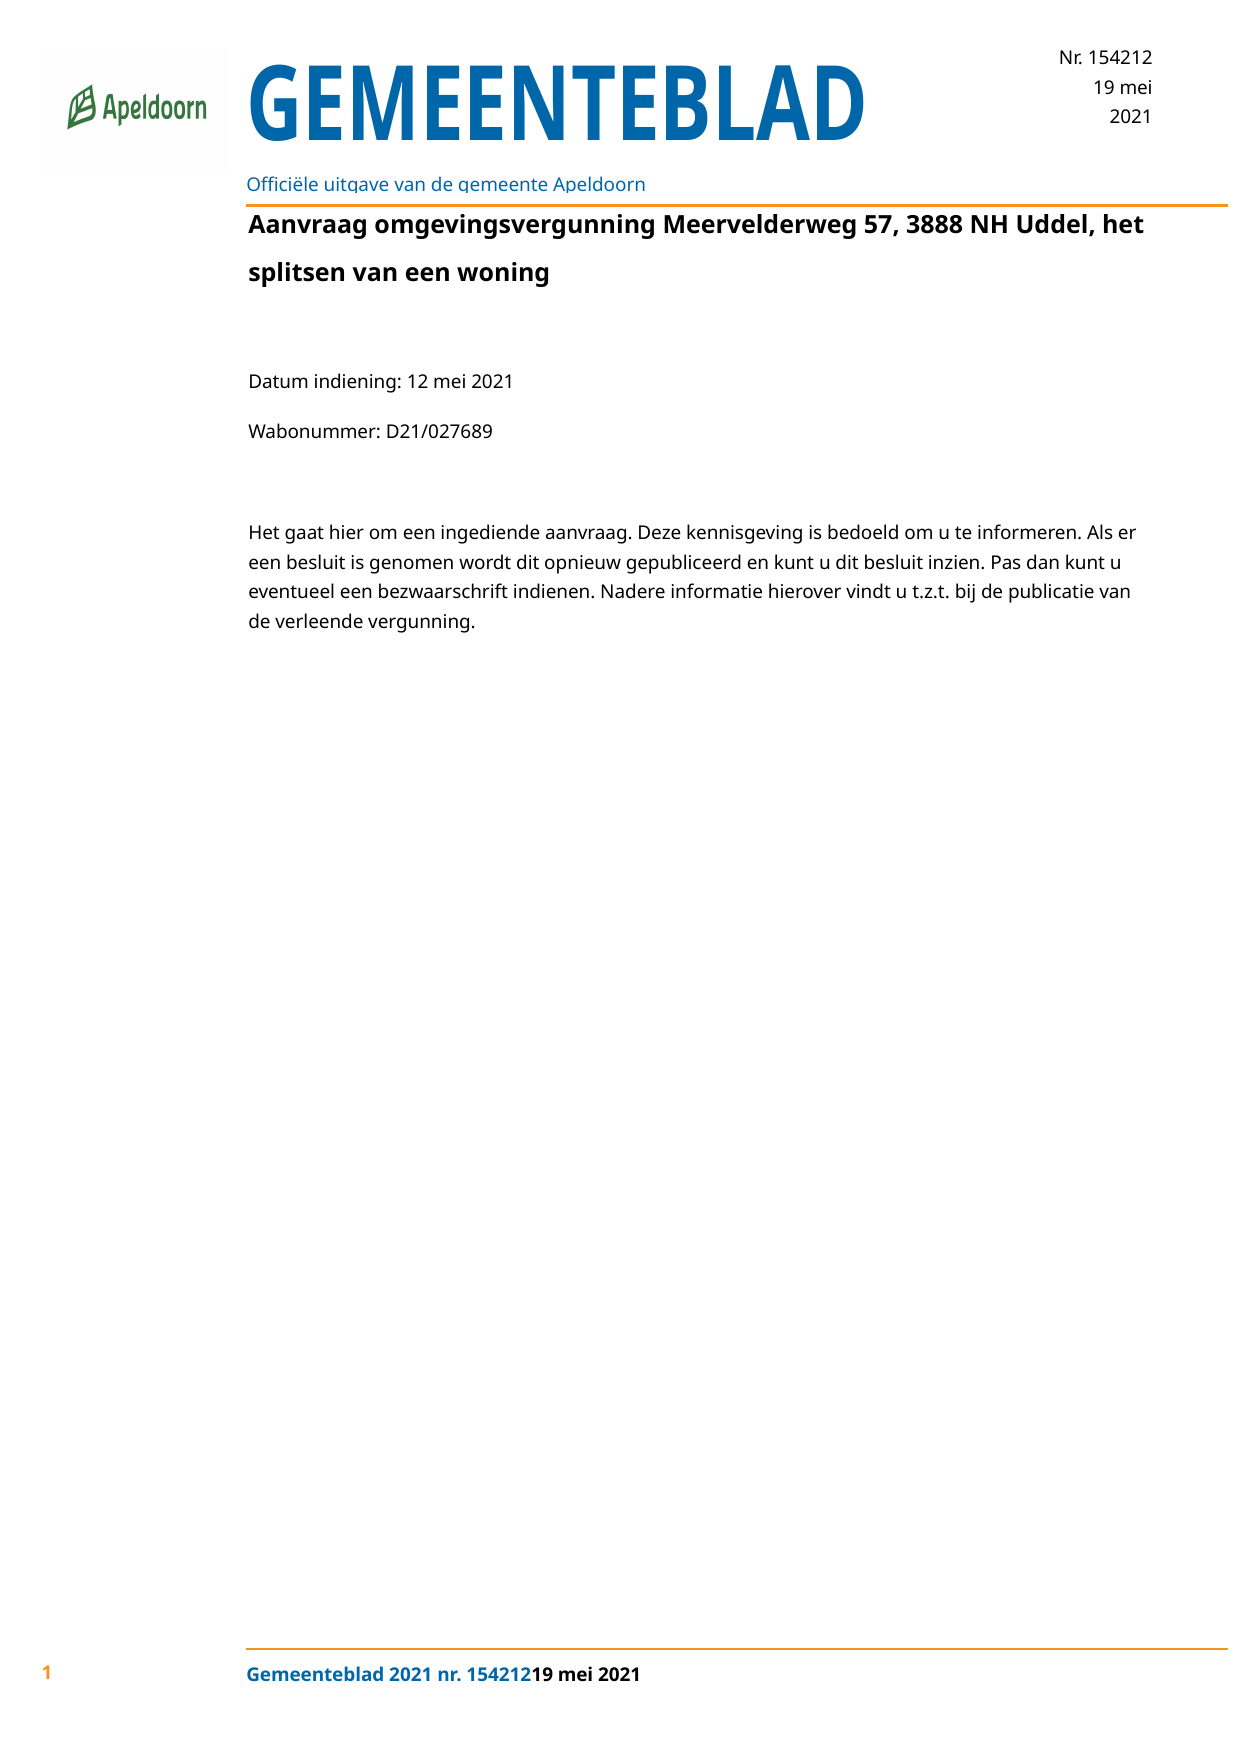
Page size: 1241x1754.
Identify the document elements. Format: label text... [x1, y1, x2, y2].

text Wabonummer: D21/027689 [248, 419, 1152, 444]
text Aanvraag omgevingsvergunning Meervelderweg 57, 3888 NH Uddel, het splitsen van een woning [248, 207, 1152, 288]
text Het gaat hier om een ingediende aanvraag. Deze kennisgeving is bedoeld om u te informeren. Als er een besluit is genomen wordt dit opnieuw gepubliceerd en kunt u dit besluit inzien. Pas dan kunt u eventueel een bezwaarschrift indienen. Nadere informatie hierover vindt u t.z.t. bij de publicatie van de verleende vergunning. [248, 519, 1152, 634]
text Datum indiening: 12 mei 2021 [248, 368, 1152, 394]
picture [41, 47, 231, 172]
